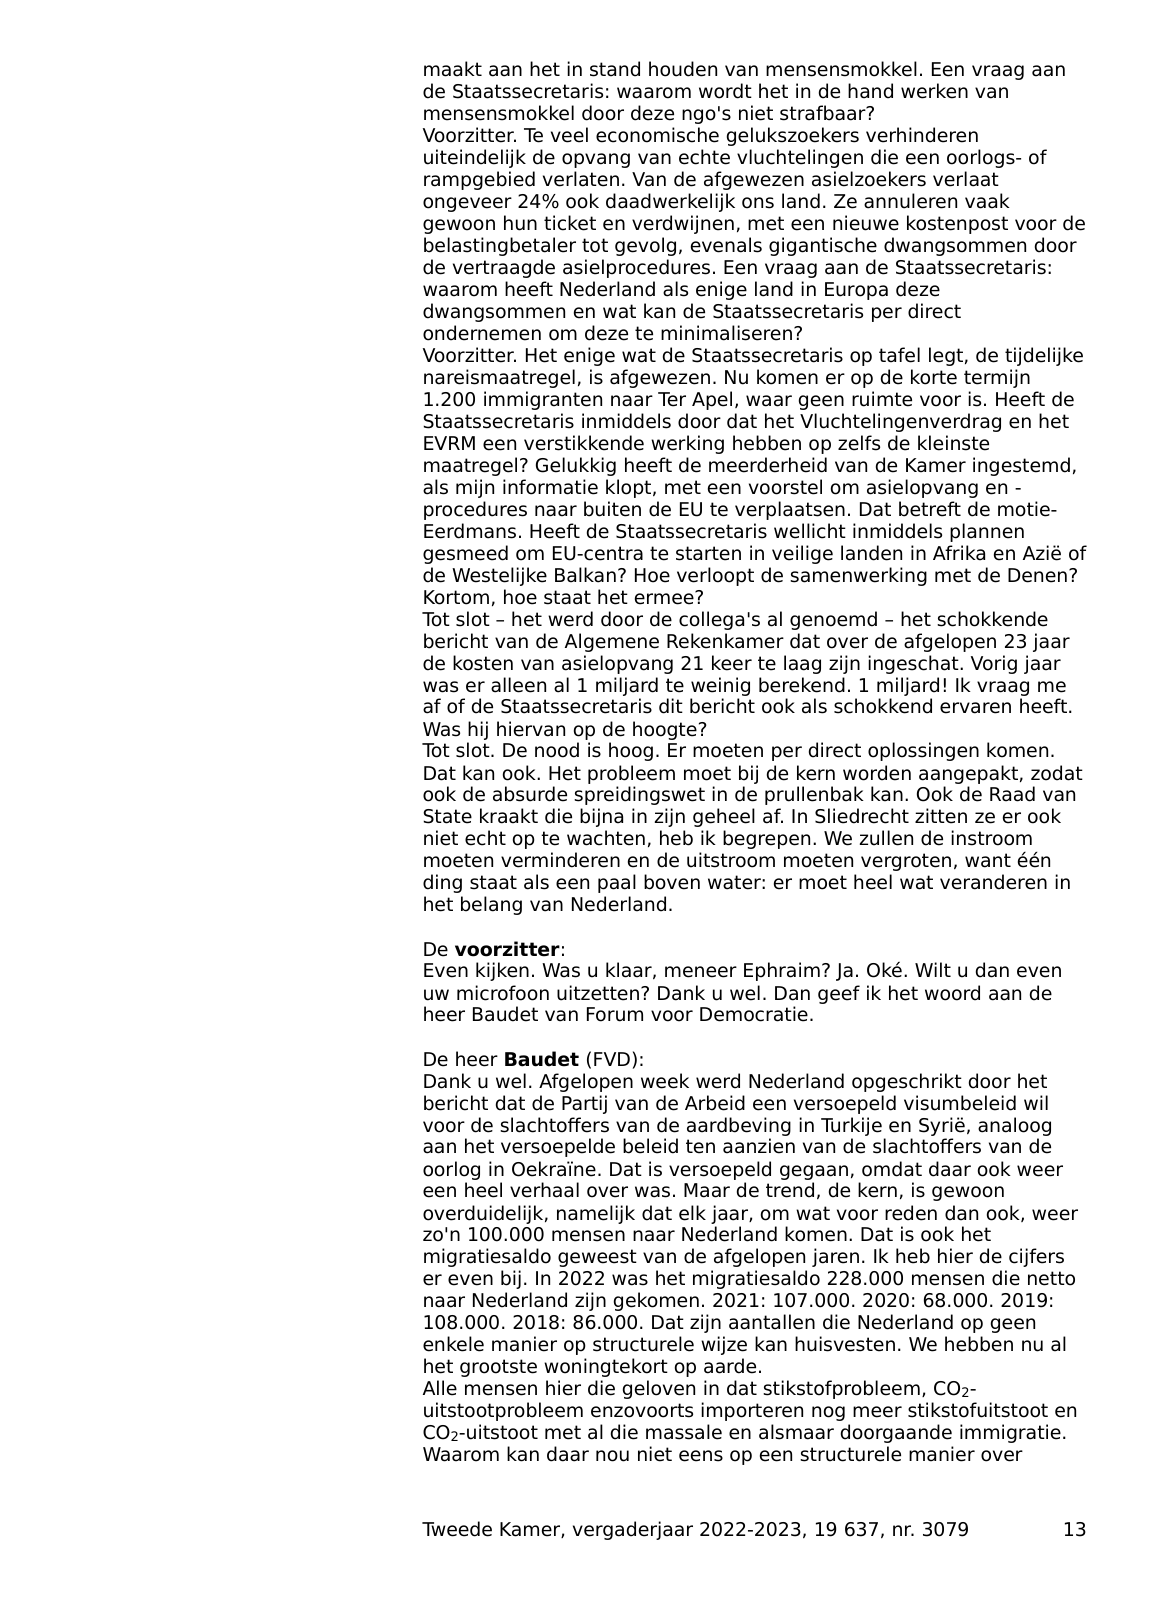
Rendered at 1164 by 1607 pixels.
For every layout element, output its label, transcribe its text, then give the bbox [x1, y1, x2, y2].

text Alle mensen hier die geloven in dat stikstofprobleem, CO2-uitstootprobleem enzovoorts importeren nog meer stikstofuitstoot en CO2-uitstoot met al die massale en alsmaar doorgaande immigratie. Waarom kan daar nou niet eens op een structurele manier over [422, 1378, 1087, 1466]
text Dank u wel. Afgelopen week werd Nederland opgeschrikt door het bericht dat de Partij van de Arbeid een versoepeld visumbeleid wil voor de slachtoffers van de aardbeving in Turkije en Syrië, analoog aan het versoepelde beleid ten aanzien van de slachtoffers van de oorlog in Oekraïne. Dat is versoepeld gegaan, omdat daar ook weer een heel verhaal over was. Maar de trend, de kern, is gewoon overduidelijk, namelijk dat elk jaar, om wat voor reden dan ook, weer zo'n 100.000 mensen naar Nederland komen. Dat is ook het migratiesaldo geweest van de afgelopen jaren. Ik heb hier de cijfers er even bij. In 2022 was het migratiesaldo 228.000 mensen die netto naar Nederland zijn gekomen. 2021: 107.000. 2020: 68.000. 2019: 108.000. 2018: 86.000. Dat zijn aantallen die Nederland op geen enkele manier op structurele wijze kan huisvesten. We hebben nu al het grootste woningtekort op aarde. [422, 1071, 1087, 1378]
text De voorzitter: [422, 938, 1087, 960]
text Tot slot – het werd door de collega's al genoemd – het schokkende bericht van de Algemene Rekenkamer dat over de afgelopen 23 jaar de kosten van asielopvang 21 keer te laag zijn ingeschat. Vorig jaar was er alleen al 1 miljard te weinig berekend. 1 miljard! Ik vraag me af of de Staatssecretaris dit bericht ook als schokkend ervaren heeft. Was hij hiervan op de hoogte? [422, 608, 1087, 740]
text Voorzitter. Het enige wat de Staatssecretaris op tafel legt, de tijdelijke nareismaatregel, is afgewezen. Nu komen er op de korte termijn 1.200 immigranten naar Ter Apel, waar geen ruimte voor is. Heeft de Staatssecretaris inmiddels door dat het Vluchtelingenverdrag en het EVRM een verstikkende werking hebben op zelfs de kleinste maatregel? Gelukkig heeft de meerderheid van de Kamer ingestemd, als mijn informatie klopt, met een voorstel om asielopvang en -procedures naar buiten de EU te verplaatsen. Dat betreft de motie-Eerdmans. Heeft de Staatssecretaris wellicht inmiddels plannen gesmeed om EU-centra te starten in veilige landen in Afrika en Azië of de Westelijke Balkan? Hoe verloopt de samenwerking met de Denen? Kortom, hoe staat het ermee? [422, 345, 1087, 608]
text Even kijken. Was u klaar, meneer Ephraim? Ja. Oké. Wilt u dan even uw microfoon uitzetten? Dank u wel. Dan geef ik het woord aan de heer Baudet van Forum voor Democratie. [422, 960, 1087, 1026]
text Tot slot. De nood is hoog. Er moeten per direct oplossingen komen. Dat kan ook. Het probleem moet bij de kern worden aangepakt, zodat ook de absurde spreidingswet in de prullenbak kan. Ook de Raad van State kraakt die bijna in zijn geheel af. In Sliedrecht zitten ze er ook niet echt op te wachten, heb ik begrepen. We zullen de instroom moeten verminderen en de uitstroom moeten vergroten, want één ding staat als een paal boven water: er moet heel wat veranderen in het belang van Nederland. [422, 740, 1087, 916]
text De heer Baudet (FVD): [422, 1048, 1087, 1071]
text maakt aan het in stand houden van mensensmokkel. Een vraag aan de Staatssecretaris: waarom wordt het in de hand werken van mensensmokkel door deze ngo's niet strafbaar? [422, 59, 1087, 125]
text Voorzitter. Te veel economische gelukszoekers verhinderen uiteindelijk de opvang van echte vluchtelingen die een oorlogs- of rampgebied verlaten. Van de afgewezen asielzoekers verlaat ongeveer 24% ook daadwerkelijk ons land. Ze annuleren vaak gewoon hun ticket en verdwijnen, met een nieuwe kostenpost voor de belastingbetaler tot gevolg, evenals gigantische dwangsommen door de vertraagde asielprocedures. Een vraag aan de Staatssecretaris: waarom heeft Nederland als enige land in Europa deze dwangsommen en wat kan de Staatssecretaris per direct ondernemen om deze te minimaliseren? [422, 125, 1087, 345]
